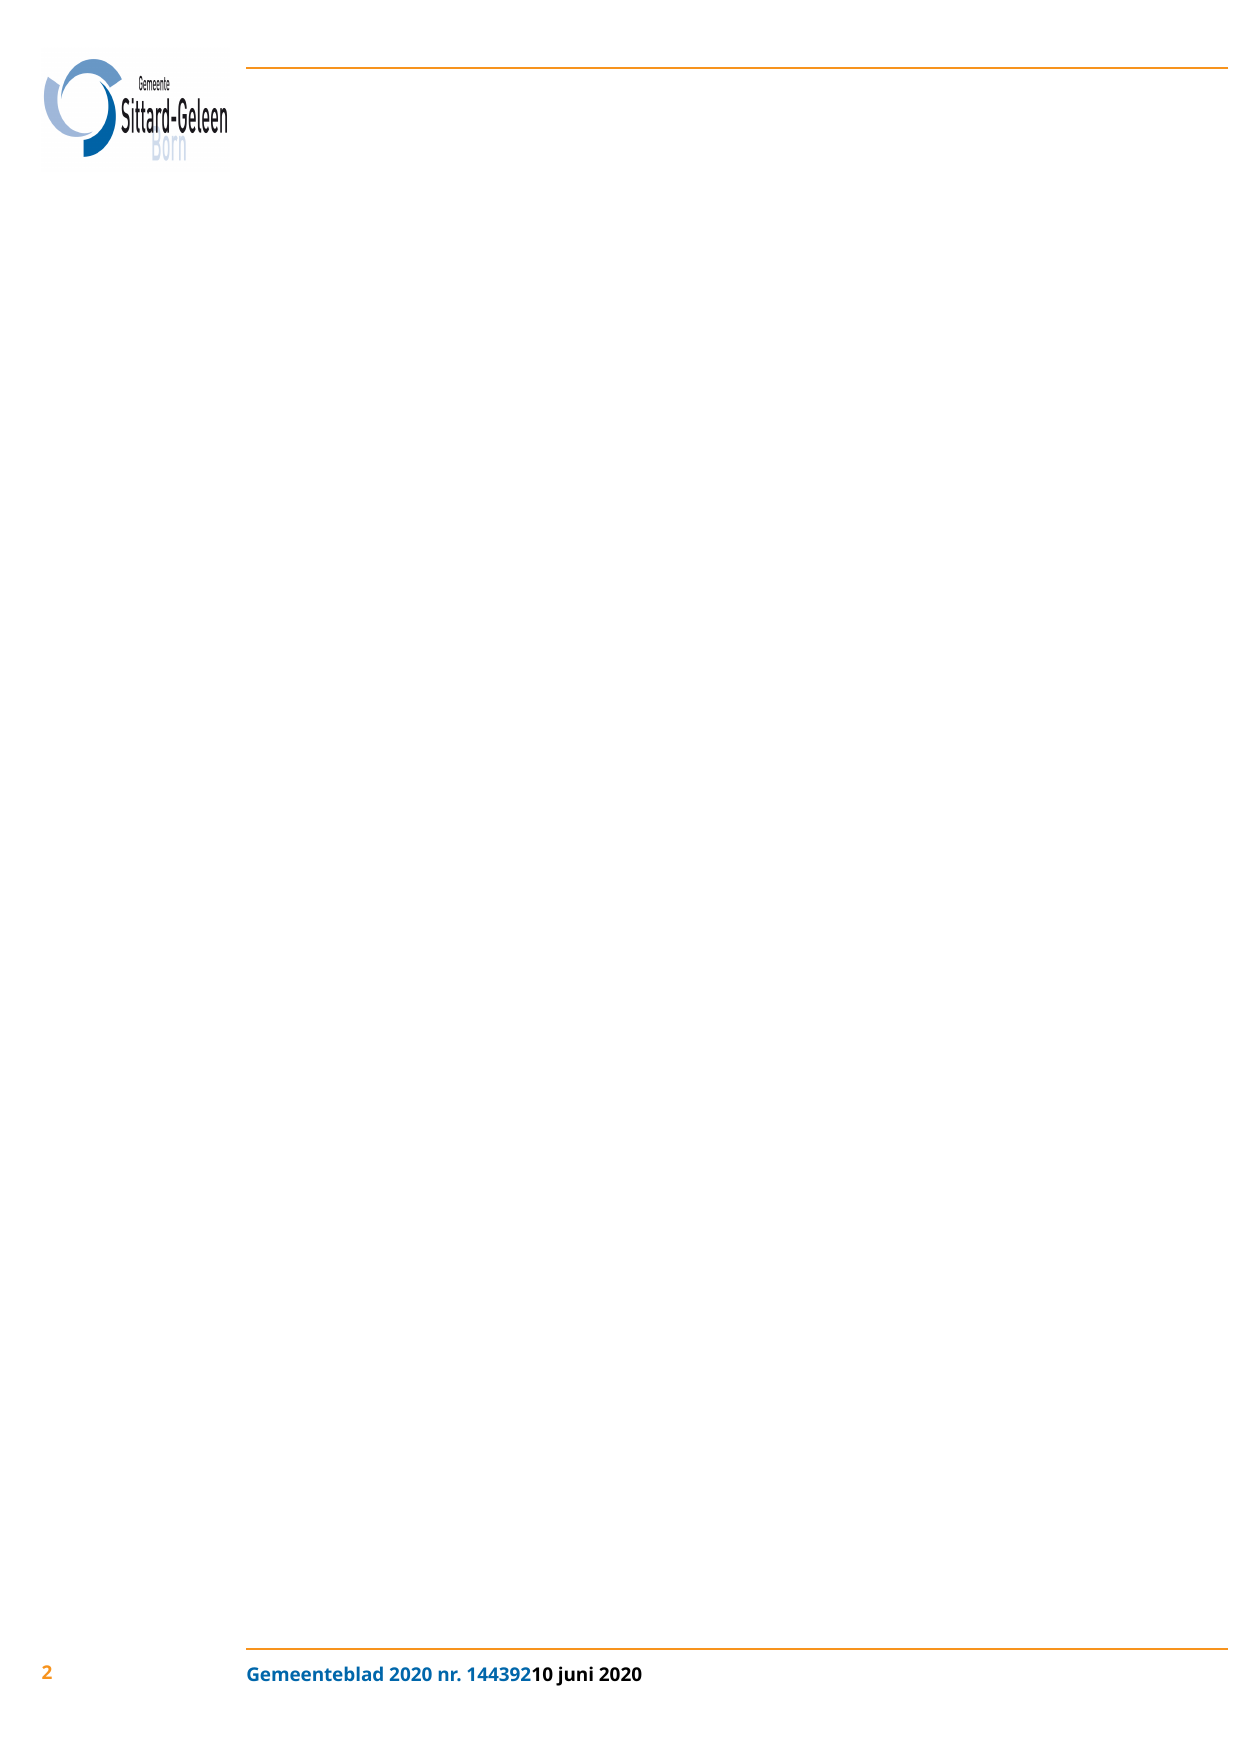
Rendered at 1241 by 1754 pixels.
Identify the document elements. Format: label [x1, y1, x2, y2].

picture [41, 47, 231, 172]
